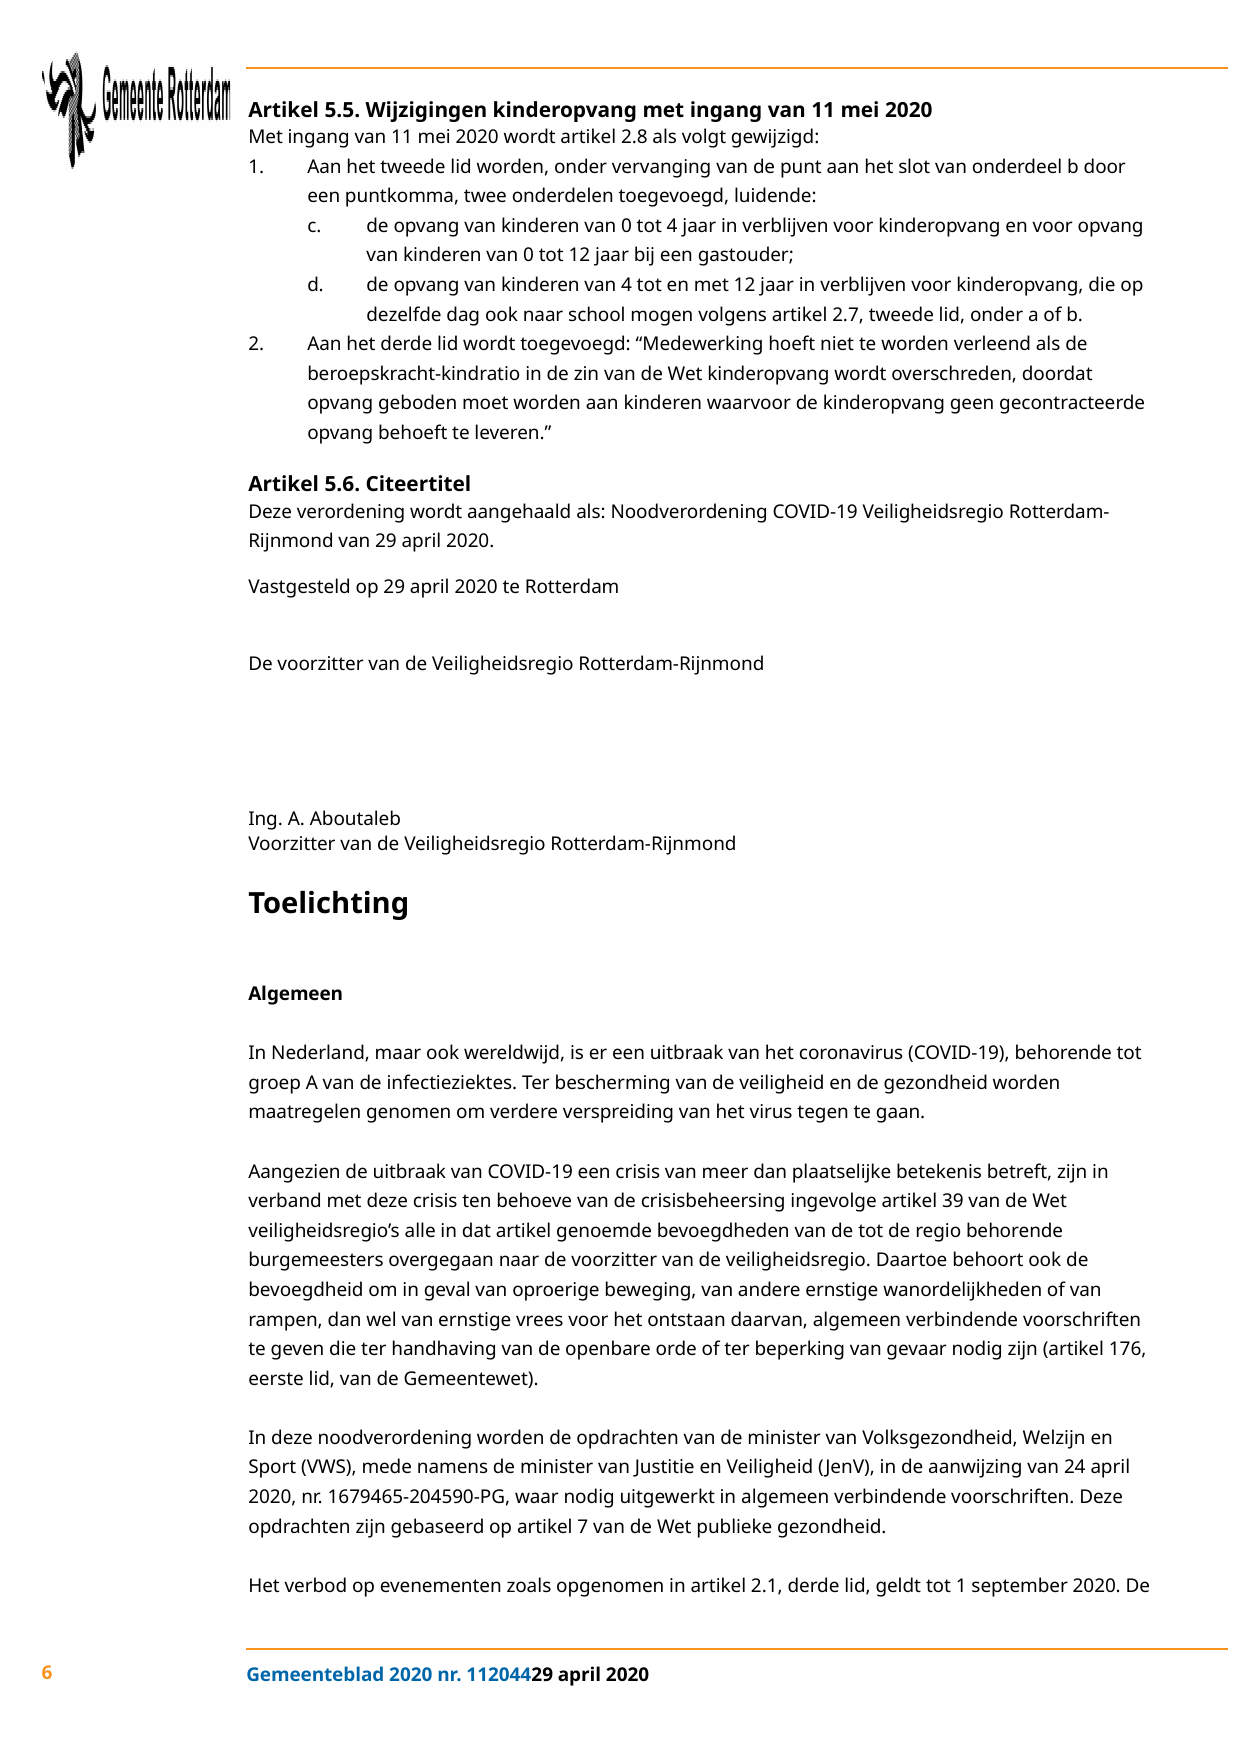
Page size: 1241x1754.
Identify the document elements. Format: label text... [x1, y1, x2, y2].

text In deze noodverordening worden de opdrachten van de minister van Volksgezondheid, Welzijn en Sport (VWS), mede namens de minister van Justitie en Veiligheid (JenV), in de aanwijzing van 24 april 2020, nr. 1679465-204590-PG, waar nodig uitgewerkt in algemeen verbindende voorschriften. Deze opdrachten zijn gebaseerd op artikel 7 van de Wet publieke gezondheid. [248, 1424, 1152, 1538]
list de opvang van kinderen van 4 tot en met 12 jaar in verblijven voor kinderopvang, die op dezelfde dag ook naar school mogen volgens artikel 2.7, tweede lid, onder a of b. [307, 271, 1152, 326]
text Artikel 5.6. Citeertitel [248, 469, 1152, 498]
text Voorzitter van de Veiligheidsregio Rotterdam-Rijnmond [248, 830, 1152, 856]
text Ing. A. Aboutaleb [248, 805, 1152, 830]
list de opvang van kinderen van 0 tot 4 jaar in verblijven voor kinderopvang en voor opvang van kinderen van 0 tot 12 jaar bij een gastouder; [307, 212, 1152, 267]
text Aangezien de uitbraak van COVID-19 een crisis van meer dan plaatselijke betekenis betreft, zijn in verband met deze crisis ten behoeve van de crisisbeheersing ingevolge artikel 39 van de Wet veiligheidsregio’s alle in dat artikel genoemde bevoegdheden van de tot de regio behorende burgemeesters overgegaan naar de voorzitter van de veiligheidsregio. Daartoe behoort ook de bevoegdheid om in geval van oproerige beweging, van andere ernstige wanordelijkheden of van rampen, dan wel van ernstige vrees voor het ontstaan daarvan, algemeen verbindende voorschriften te geven die ter handhaving van de openbare orde of ter beperking van gevaar nodig zijn (artikel 176, eerste lid, van de Gemeentewet). [248, 1158, 1152, 1391]
list Aan het derde lid wordt toegevoegd: “Medewerking hoeft niet te worden verleend als de beroepskracht-kindratio in de zin van de Wet kinderopvang wordt overschreden, doordat opvang geboden moet worden aan kinderen waarvoor de kinderopvang geen gecontracteerde opvang behoeft te leveren.” [248, 330, 1152, 445]
text Het verbod op evenementen zoals opgenomen in artikel 2.1, derde lid, geldt tot 1 september 2020. De [248, 1572, 1152, 1598]
text Toelichting [248, 882, 1152, 922]
text Deze verordening wordt aangehaald als: Noodverordening COVID-19 Veiligheidsregio Rotterdam-Rijnmond van 29 april 2020. [248, 498, 1152, 553]
list Aan het tweede lid worden, onder vervanging van de punt aan het slot van onderdeel b door een puntkomma, twee onderdelen toegevoegd, luidende: [248, 153, 1152, 208]
text Met ingang van 11 mei 2020 wordt artikel 2.8 als volgt gewijzigd: [248, 123, 1152, 149]
text Algemeen [248, 980, 1152, 1006]
text In Nederland, maar ook wereldwijd, is er een uitbraak van het coronavirus (COVID-19), behorende tot groep A van de infectieziektes. Ter bescherming van de veiligheid en de gezondheid worden maatregelen genomen om verdere verspreiding van het virus tegen te gaan. [248, 1039, 1152, 1124]
text De voorzitter van de Veiligheidsregio Rotterdam-Rijnmond [248, 650, 1152, 676]
text Artikel 5.5. Wijzigingen kinderopvang met ingang van 11 mei 2020 [248, 95, 1152, 123]
text Vastgesteld op 29 april 2020 te Rotterdam [248, 573, 1152, 599]
picture [41, 47, 231, 172]
